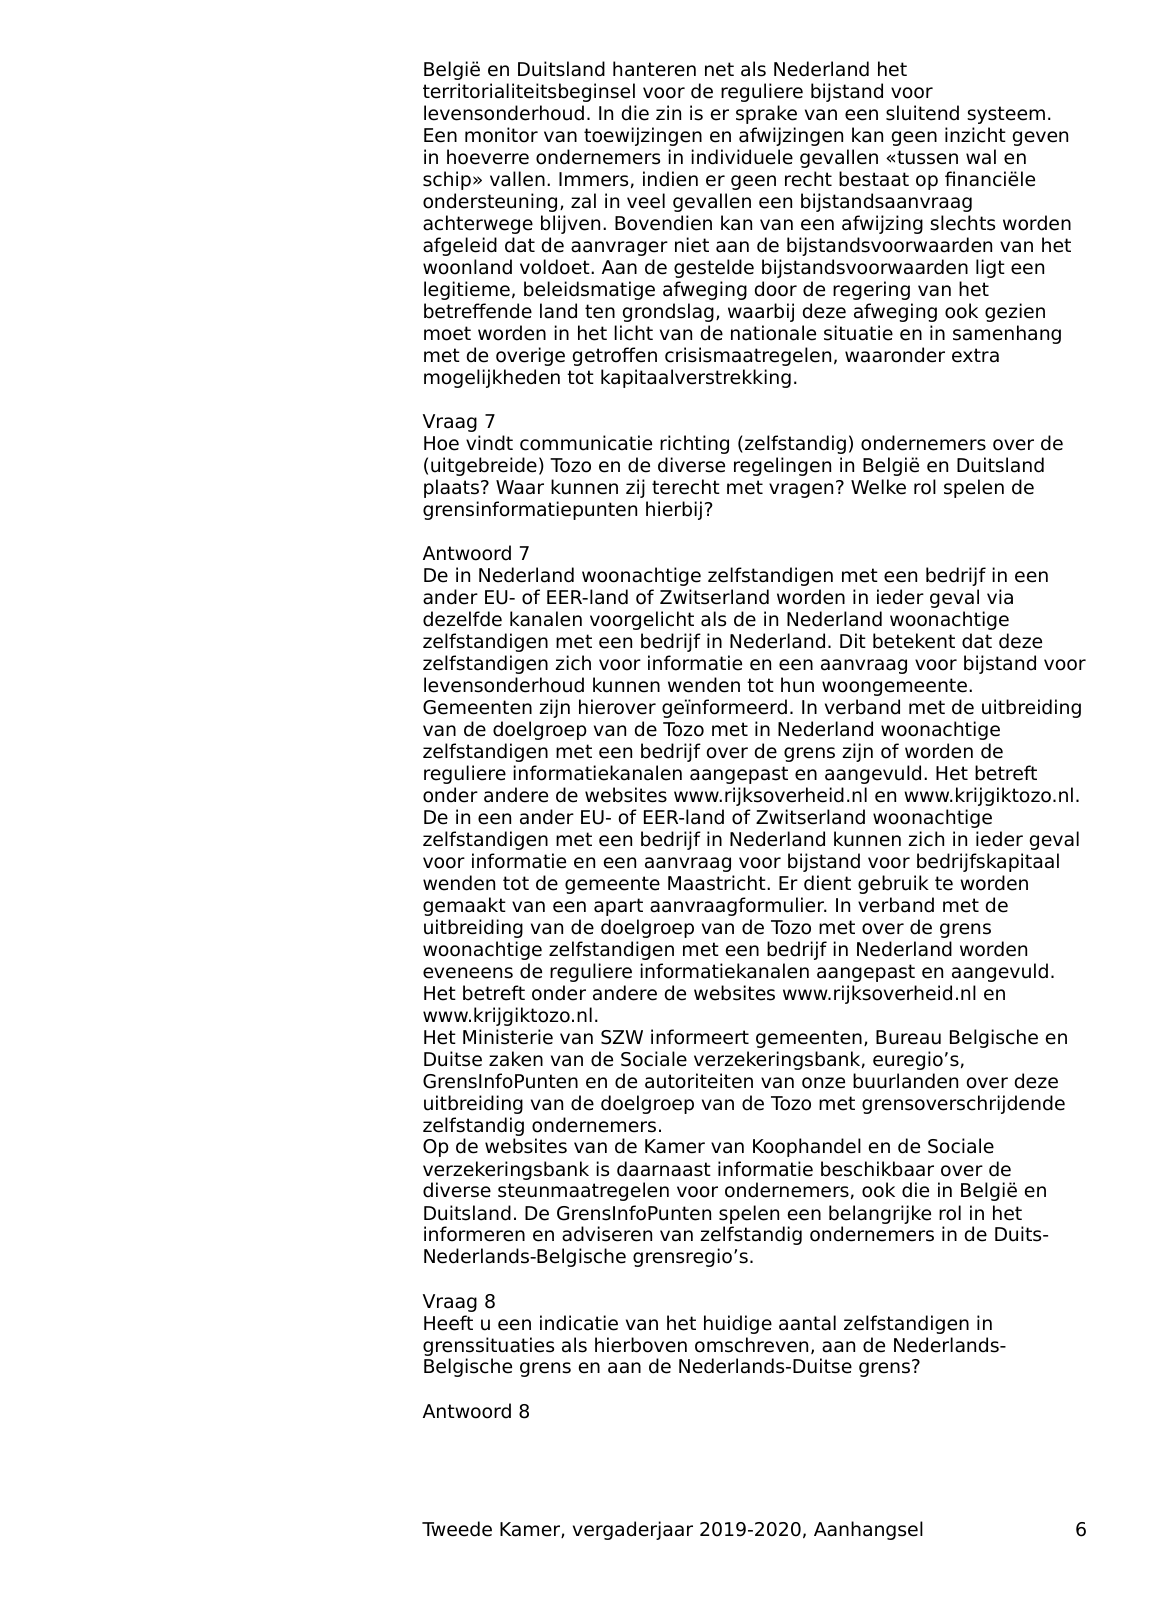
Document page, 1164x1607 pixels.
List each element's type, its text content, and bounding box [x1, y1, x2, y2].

text Vraag 7 [422, 411, 1087, 433]
text Hoe vindt communicatie richting (zelfstandig) ondernemers over de (uitgebreide) Tozo en de diverse regelingen in België en Duitsland plaats? Waar kunnen zij terecht met vragen? Welke rol spelen de grensinformatiepunten hierbij? [422, 433, 1087, 521]
text Heeft u een indicatie van het huidige aantal zelfstandigen in grenssituaties als hierboven omschreven, aan de Nederlands-Belgische grens en aan de Nederlands-Duitse grens? [422, 1312, 1087, 1378]
text De in Nederland woonachtige zelfstandigen met een bedrijf in een ander EU- of EER-land of Zwitserland worden in ieder geval via dezelfde kanalen voorgelicht als de in Nederland woonachtige zelfstandigen met een bedrijf in Nederland. Dit betekent dat deze zelfstandigen zich voor informatie en een aanvraag voor bijstand voor levensonderhoud kunnen wenden tot hun woongemeente. Gemeenten zijn hierover geïnformeerd. In verband met de uitbreiding van de doelgroep van de Tozo met in Nederland woonachtige zelfstandigen met een bedrijf over de grens zijn of worden de reguliere informatiekanalen aangepast en aangevuld. Het betreft onder andere de websites www.rijksoverheid.nl en www.krijgiktozo.nl. [422, 565, 1087, 807]
text Vraag 8 [422, 1291, 1087, 1312]
text Antwoord 7 [422, 543, 1087, 565]
text Op de websites van de Kamer van Koophandel en de Sociale verzekeringsbank is daarnaast informatie beschikbaar over de diverse steunmaatregelen voor ondernemers, ook die in België en Duitsland. De GrensInfoPunten spelen een belangrijke rol in het informeren en adviseren van zelfstandig ondernemers in de Duits-Nederlands-Belgische grensregio’s. [422, 1136, 1087, 1268]
text De in een ander EU- of EER-land of Zwitserland woonachtige zelfstandigen met een bedrijf in Nederland kunnen zich in ieder geval voor informatie en een aanvraag voor bijstand voor bedrijfskapitaal wenden tot de gemeente Maastricht. Er dient gebruik te worden gemaakt van een apart aanvraagformulier. In verband met de uitbreiding van de doelgroep van de Tozo met over de grens woonachtige zelfstandigen met een bedrijf in Nederland worden eveneens de reguliere informatiekanalen aangepast en aangevuld. Het betreft onder andere de websites www.rijksoverheid.nl en www.krijgiktozo.nl. [422, 807, 1087, 1027]
text Het Ministerie van SZW informeert gemeenten, Bureau Belgische en Duitse zaken van de Sociale verzekeringsbank, euregio’s, GrensInfoPunten en de autoriteiten van onze buurlanden over deze uitbreiding van de doelgroep van de Tozo met grensoverschrijdende zelfstandig ondernemers. [422, 1027, 1087, 1136]
text Antwoord 8 [422, 1401, 1087, 1423]
text Een monitor van toewijzingen en afwijzingen kan geen inzicht geven in hoeverre ondernemers in individuele gevallen «tussen wal en schip» vallen. Immers, indien er geen recht bestaat op financiële ondersteuning, zal in veel gevallen een bijstandsaanvraag achterwege blijven. Bovendien kan van een afwijzing slechts worden afgeleid dat de aanvrager niet aan de bijstandsvoorwaarden van het woonland voldoet. Aan de gestelde bijstandsvoorwaarden ligt een legitieme, beleidsmatige afweging door de regering van het betreffende land ten grondslag, waarbij deze afweging ook gezien moet worden in het licht van de nationale situatie en in samenhang met de overige getroffen crisismaatregelen, waaronder extra mogelijkheden tot kapitaalverstrekking. [422, 125, 1087, 389]
text België en Duitsland hanteren net als Nederland het territorialiteitsbeginsel voor de reguliere bijstand voor levensonderhoud. In die zin is er sprake van een sluitend systeem. [422, 59, 1087, 125]
